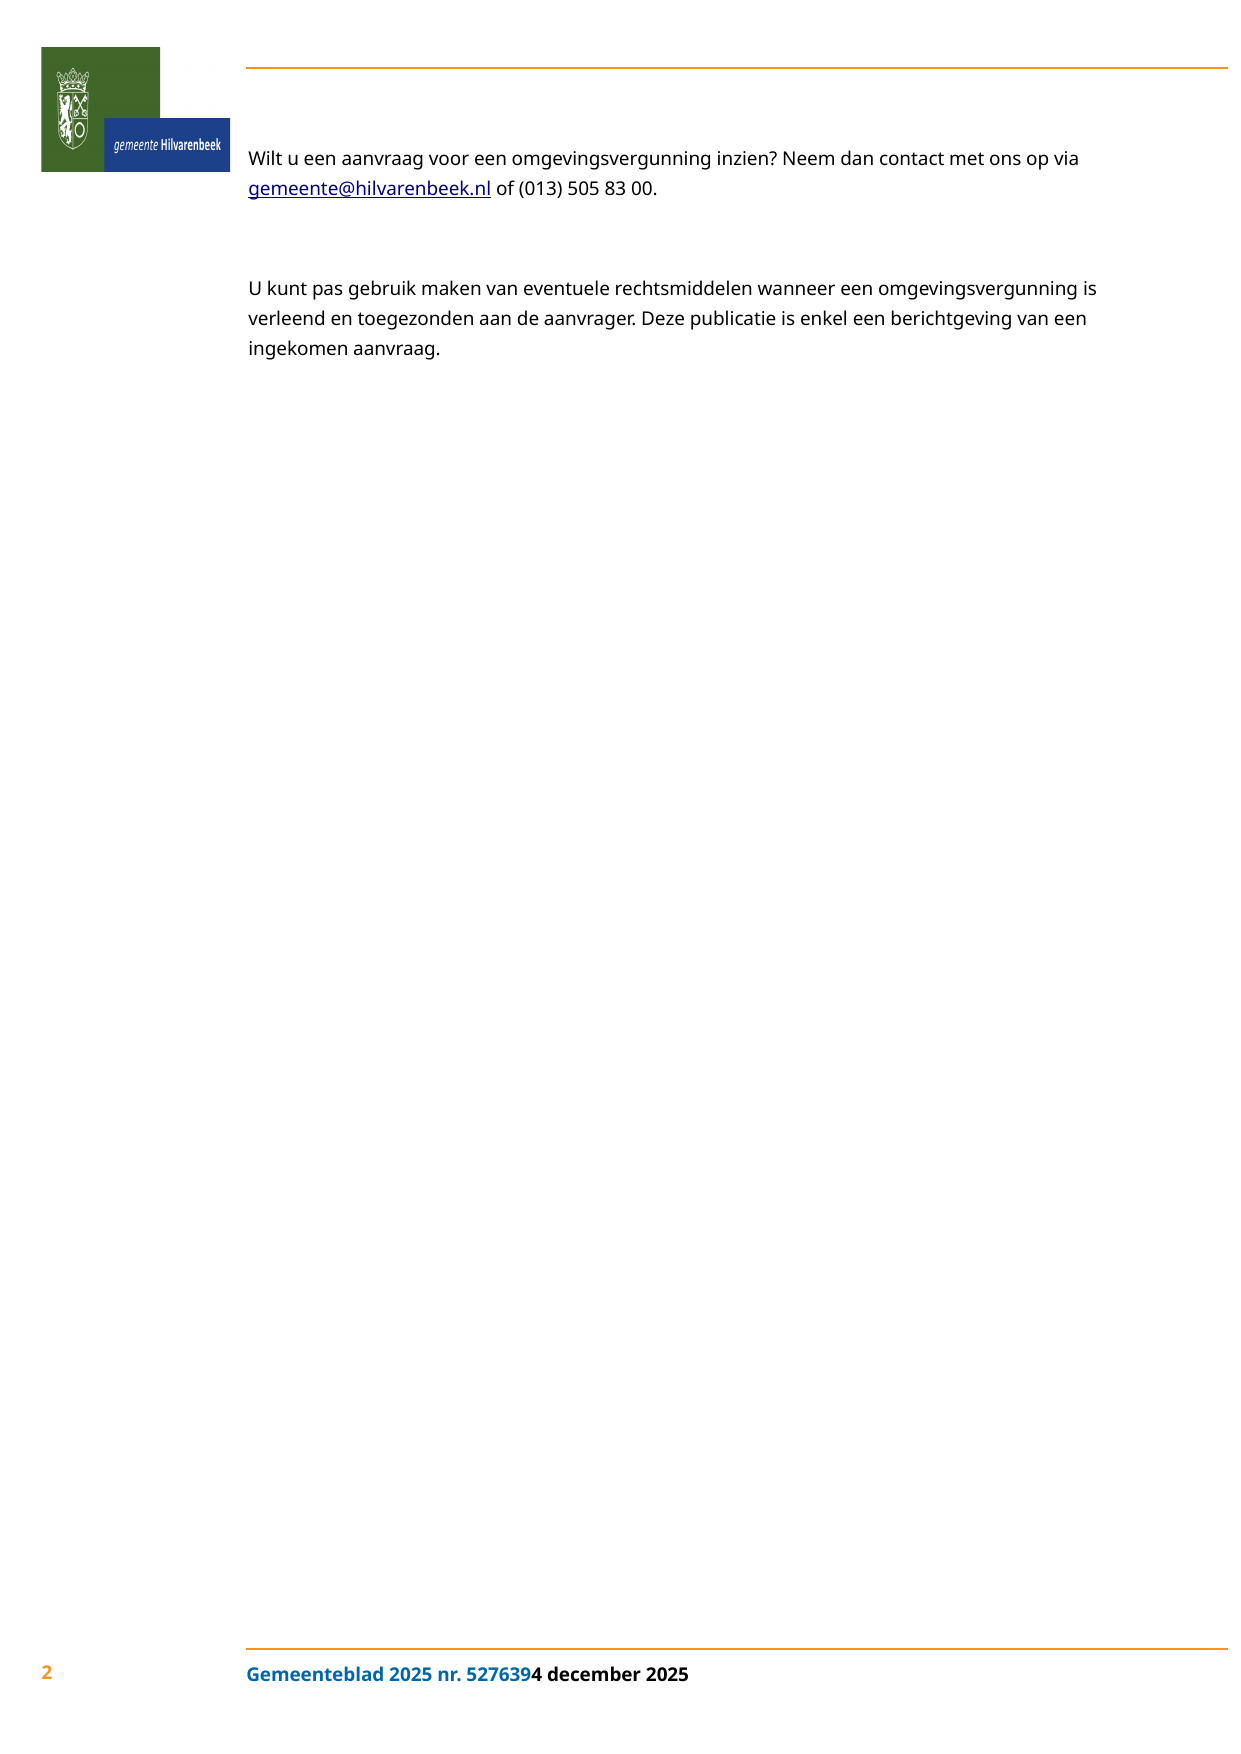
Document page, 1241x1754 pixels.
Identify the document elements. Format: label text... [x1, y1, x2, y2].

text U kunt pas gebruik maken van eventuele rechtsmiddelen wanneer een omgevingsvergunning is verleend en toegezonden aan de aanvrager. Deze publicatie is enkel een berichtgeving van een ingekomen aanvraag. [248, 276, 1152, 361]
text Wilt u een aanvraag voor een omgevingsvergunning inzien? Neem dan contact met ons op via gemeente@hilvarenbeek.nl of (013) 505 83 00. [248, 145, 1152, 201]
picture [41, 47, 231, 172]
